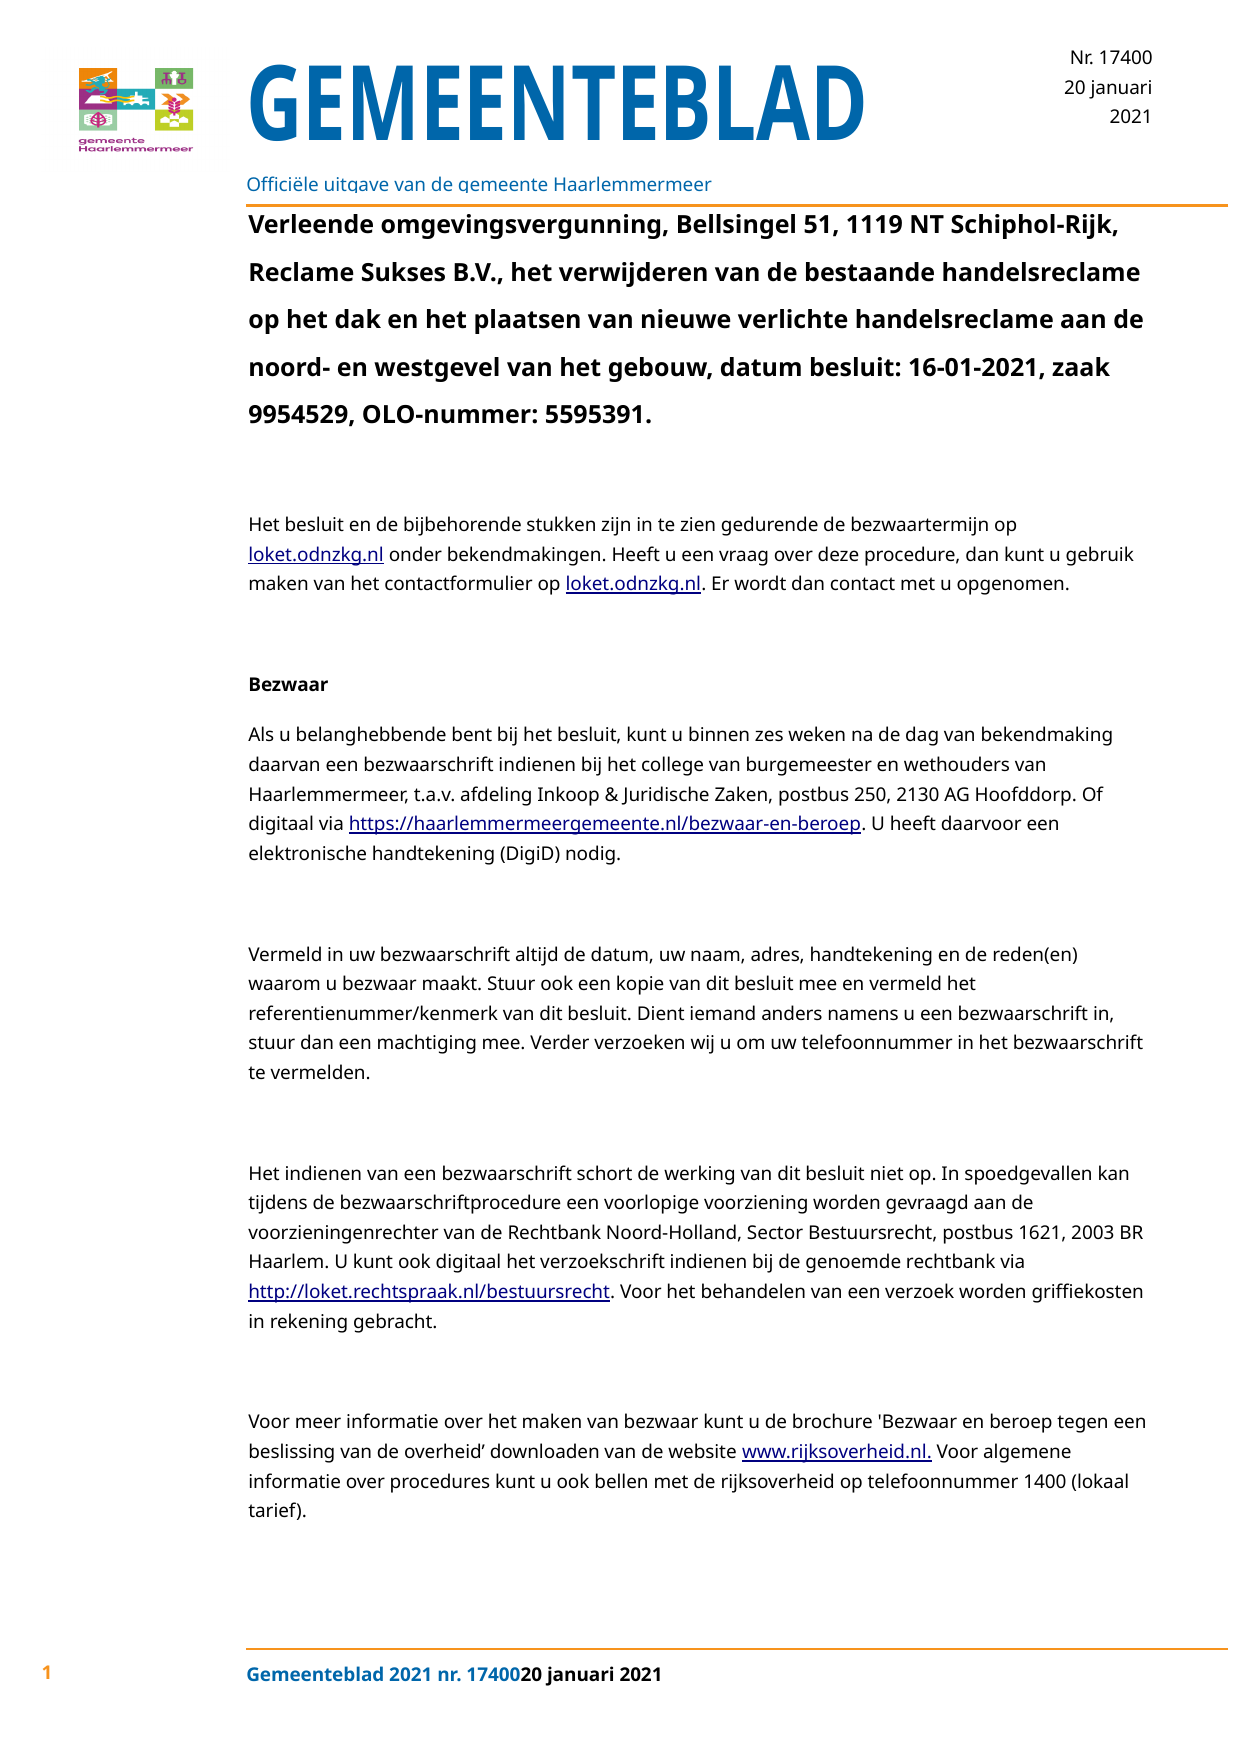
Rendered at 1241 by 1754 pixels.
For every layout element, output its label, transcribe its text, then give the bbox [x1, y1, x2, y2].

text Als u belanghebbende bent bij het besluit, kunt u binnen zes weken na de dag van bekendmaking daarvan een bezwaarschrift indienen bij het college van burgemeester en wethouders van Haarlemmermeer, t.a.v. afdeling Inkoop & Juridische Zaken, postbus 250, 2130 AG Hoofddorp. Of digitaal via https://haarlemmermeergemeente.nl/bezwaar-en-beroep. U heeft daarvoor een elektronische handtekening (DigiD) nodig. [248, 722, 1152, 866]
text Vermeld in uw bezwaarschrift altijd de datum, uw naam, adres, handtekening en de reden(en) waarom u bezwaar maakt. Stuur ook een kopie van dit besluit mee en vermeld het referentienummer/kenmerk van dit besluit. Dient iemand anders namens u een bezwaarschrift in, stuur dan een machtiging mee. Verder verzoeken wij u om uw telefoonnummer in het bezwaarschrift te vermelden. [248, 941, 1152, 1085]
text Het indienen van een bezwaarschrift schort de werking van dit besluit niet op. In spoedgevallen kan tijdens de bezwaarschriftprocedure een voorlopige voorziening worden gevraagd aan de voorzieningenrechter van de Rechtbank Noord-Holland, Sector Bestuursrecht, postbus 1621, 2003 BR Haarlem. U kunt ook digitaal het verzoekschrift indienen bij de genoemde rechtbank via http://loket.rechtspraak.nl/bestuursrecht. Voor het behandelen van een verzoek worden griffiekosten in rekening gebracht. [248, 1160, 1152, 1333]
text Verleende omgevingsvergunning, Bellsingel 51, 1119 NT Schiphol-Rijk, Reclame Sukses B.V., het verwijderen van de bestaande handelsreclame op het dak en het plaatsen van nieuwe verlichte handelsreclame aan de noord- en westgevel van het gebouw, datum besluit: 16-01-2021, zaak 9954529, OLO-nummer: 5595391. [248, 207, 1152, 431]
text Het besluit en de bijbehorende stukken zijn in te zien gedurende de bezwaartermijn op loket.odnzkg.nl onder bekendmakingen. Heeft u een vraag over deze procedure, dan kunt u gebruik maken van het contactformulier op loket.odnzkg.nl. Er wordt dan contact met u opgenomen. [248, 511, 1152, 596]
text Bezwaar [248, 671, 1152, 697]
text Voor meer informatie over het maken van bezwaar kunt u de brochure 'Bezwaar en beroep tegen een beslissing van de overheid’ downloaden van de website www.rijksoverheid.nl. Voor algemene informatie over procedures kunt u ook bellen met de rijksoverheid op telefoonnummer 1400 (lokaal tarief). [248, 1409, 1152, 1523]
picture [41, 47, 231, 172]
